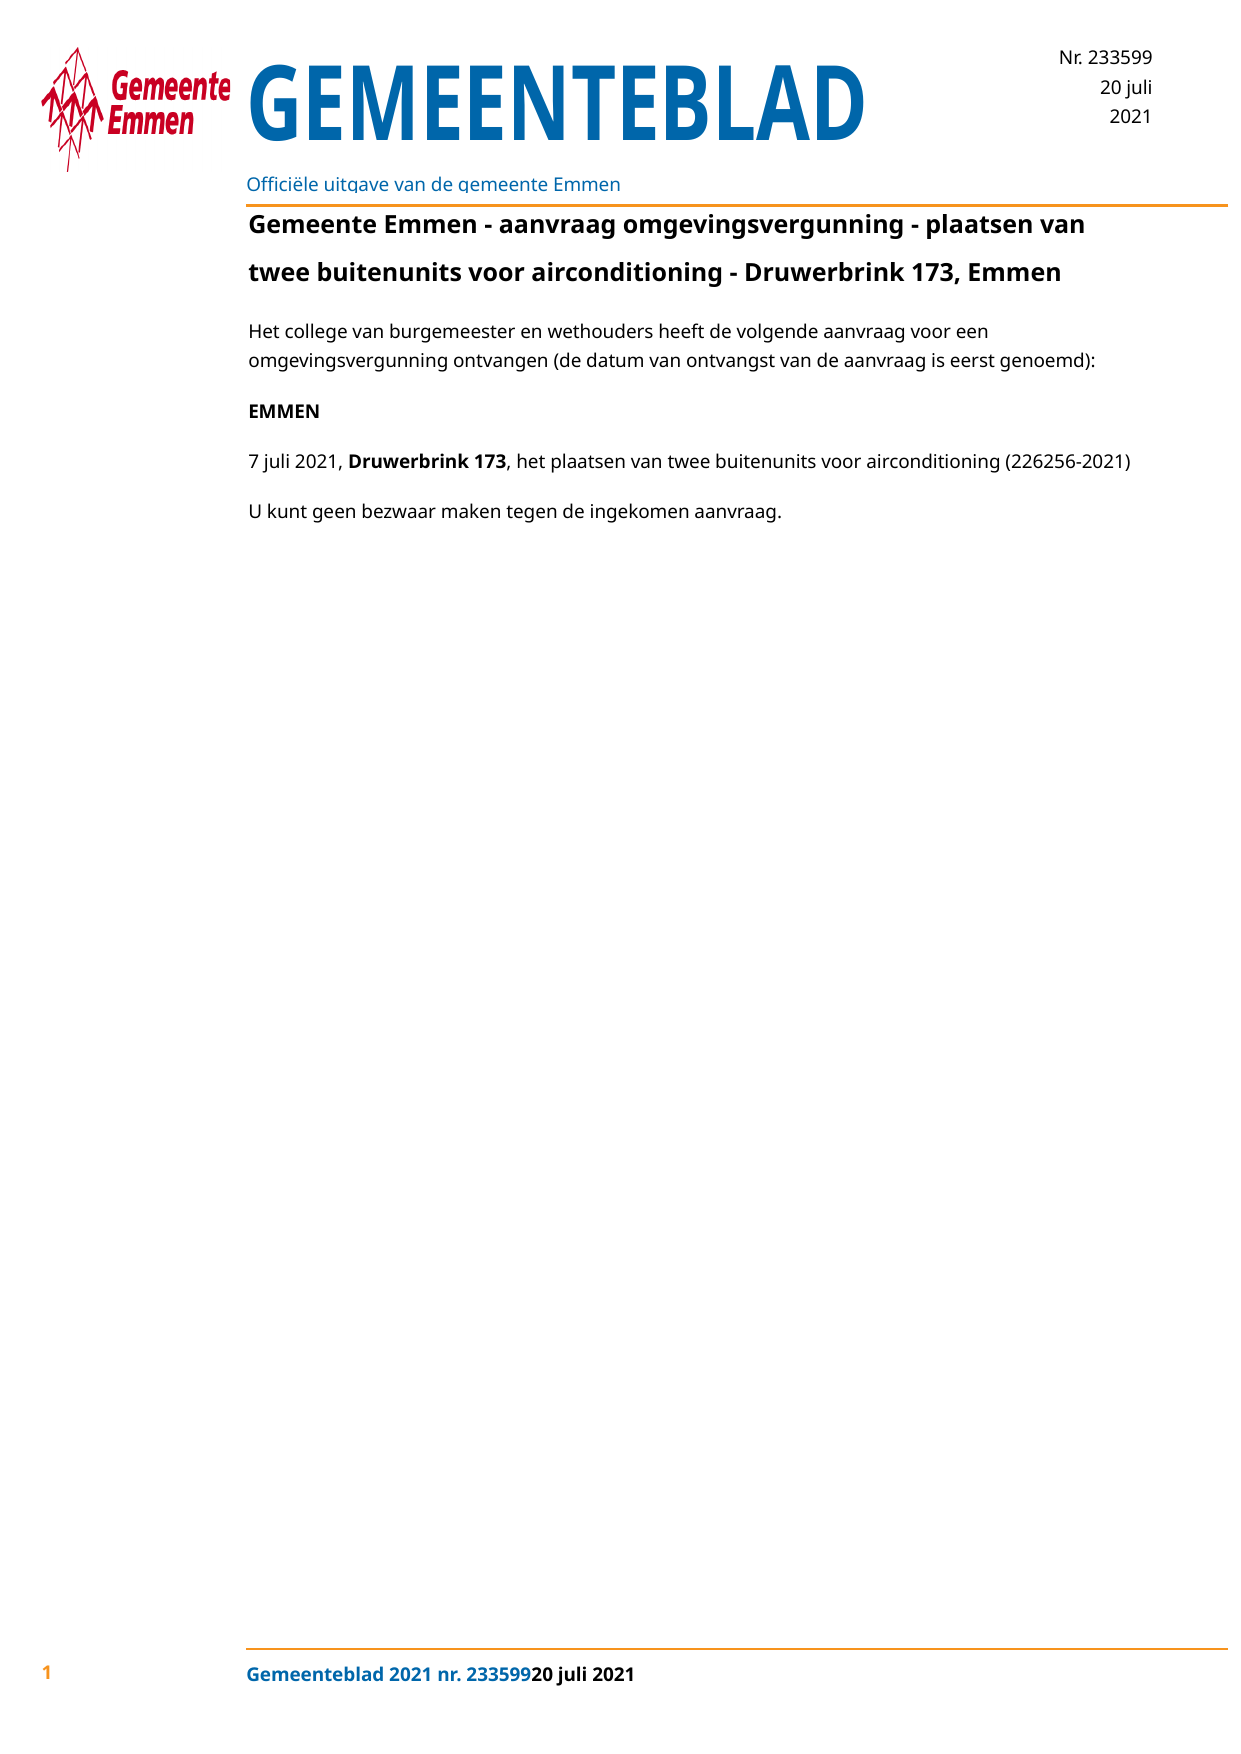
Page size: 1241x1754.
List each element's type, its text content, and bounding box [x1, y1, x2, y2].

text Gemeente Emmen - aanvraag omgevingsvergunning - plaatsen van twee buitenunits voor airconditioning - Druwerbrink 173, Emmen [248, 207, 1152, 288]
text EMMEN [248, 398, 1152, 424]
text Het college van burgemeester en wethouders heeft de volgende aanvraag voor een omgevingsvergunning ontvangen (de datum van ontvangst van de aanvraag is eerst genoemd): [248, 318, 1152, 373]
text U kunt geen bezwaar maken tegen de ingekomen aanvraag. [248, 499, 1152, 524]
text 7 juli 2021, Druwerbrink 173, het plaatsen van twee buitenunits voor airconditioning (226256-2021) [248, 448, 1152, 474]
picture [41, 47, 231, 172]
